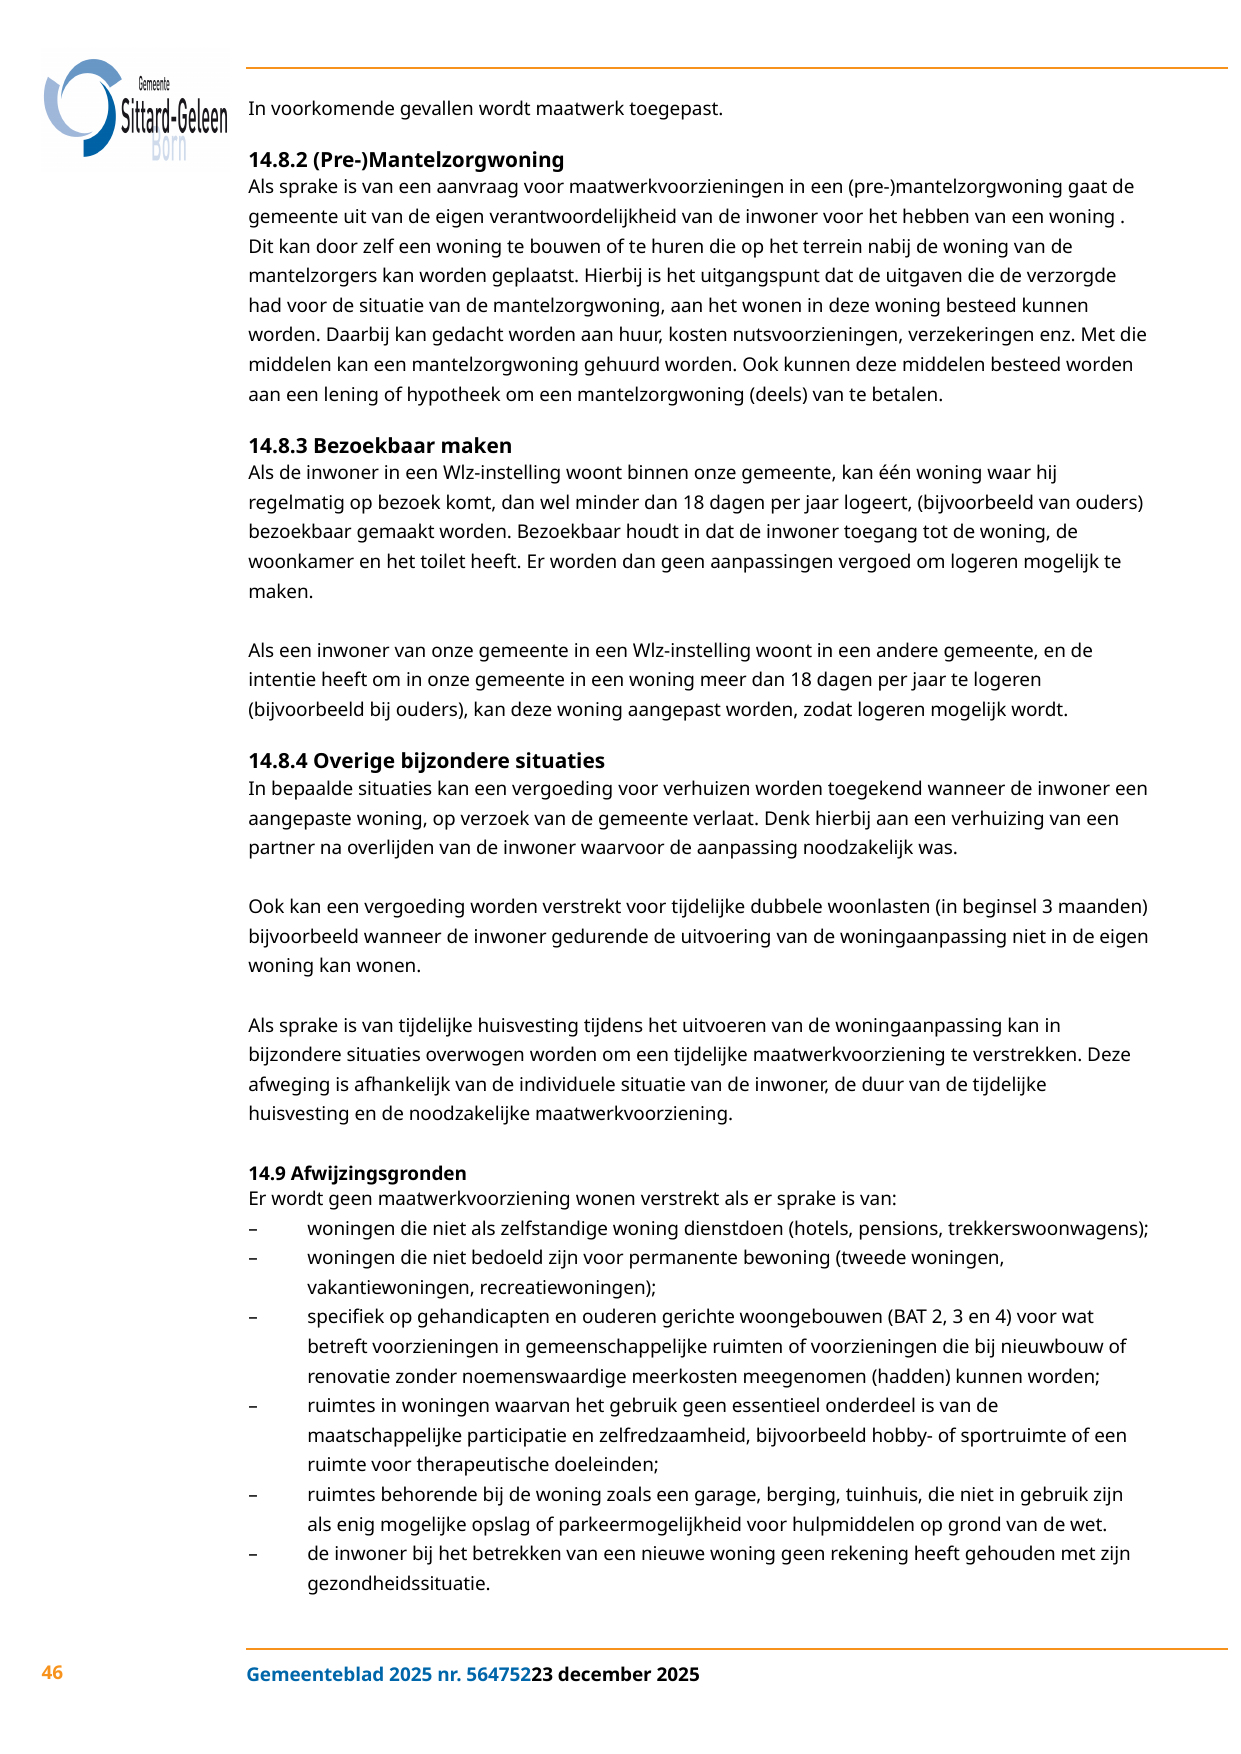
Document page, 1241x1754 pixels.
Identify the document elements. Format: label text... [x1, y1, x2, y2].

picture [41, 47, 231, 172]
list woningen die niet bedoeld zijn voor permanente bewoning (tweede woningen, vakantiewoningen, recreatiewoningen); [248, 1244, 1152, 1300]
text 14.8.2 (Pre-)Mantelzorgwoning [248, 145, 1152, 174]
list woningen die niet als zelfstandige woning dienstdoen (hotels, pensions, trekkerswoonwagens); [248, 1215, 1152, 1241]
text 14.9 Afwijzingsgronden [248, 1160, 1152, 1185]
text 14.8.3 Bezoekbaar maken [248, 431, 1152, 459]
list specifiek op gehandicapten en ouderen gerichte woongebouwen (BAT 2, 3 en 4) voor wat betreft voorzieningen in gemeenschappelijke ruimten of voorzieningen die bij nieuwbouw of renovatie zonder noemenswaardige meerkosten meegenomen (hadden) kunnen worden; [248, 1304, 1152, 1389]
list ruimtes in woningen waarvan het gebruik geen essentieel onderdeel is van de maatschappelijke participatie en zelfredzaamheid, bijvoorbeeld hobby- of sportruimte of een ruimte voor therapeutische doeleinden; [248, 1392, 1152, 1477]
text In voorkomende gevallen wordt maatwerk toegepast. [248, 95, 1152, 121]
text Als een inwoner van onze gemeente in een Wlz-instelling woont in een andere gemeente, en de intentie heeft om in onze gemeente in een woning meer dan 18 dagen per jaar te logeren (bijvoorbeeld bij ouders), kan deze woning aangepast worden, zodat logeren mogelijk wordt. [248, 637, 1152, 722]
text Als sprake is van een aanvraag voor maatwerkvoorzieningen in een (pre-)mantelzorgwoning gaat de gemeente uit van de eigen verantwoordelijkheid van de inwoner voor het hebben van een woning . Dit kan door zelf een woning te bouwen of te huren die op het terrein nabij de woning van de mantelzorgers kan worden geplaatst. Hierbij is het uitgangspunt dat de uitgaven die de verzorgde had voor de situatie van de mantelzorgwoning, aan het wonen in deze woning besteed kunnen worden. Daarbij kan gedacht worden aan huur, kosten nutsvoorzieningen, verzekeringen enz. Met die middelen kan een mantelzorgwoning gehuurd worden. Ook kunnen deze middelen besteed worden aan een lening of hypotheek om een mantelzorgwoning (deels) van te betalen. [248, 174, 1152, 406]
text Als sprake is van tijdelijke huisvesting tijdens het uitvoeren van de woningaanpassing kan in bijzondere situaties overwogen worden om een tijdelijke maatwerkvoorziening te verstrekken. Deze afweging is afhankelijk van de individuele situatie van de inwoner, de duur van de tijdelijke huisvesting en de noodzakelijke maatwerkvoorziening. [248, 1012, 1152, 1126]
text Er wordt geen maatwerkvoorziening wonen verstrekt als er sprake is van: [248, 1185, 1152, 1211]
text 14.8.4 Overige bijzondere situaties [248, 747, 1152, 775]
list ruimtes behorende bij de woning zoals een garage, berging, tuinhuis, die niet in gebruik zijn als enig mogelijke opslag of parkeermogelijkheid voor hulpmiddelen op grond van de wet. [248, 1481, 1152, 1537]
text In bepaalde situaties kan een vergoeding voor verhuizen worden toegekend wanneer de inwoner een aangepaste woning, op verzoek van de gemeente verlaat. Denk hierbij aan een verhuizing van een partner na overlijden van de inwoner waarvoor de aanpassing noodzakelijk was. [248, 775, 1152, 860]
list de inwoner bij het betrekken van een nieuwe woning geen rekening heeft gehouden met zijn gezondheidssituatie. [248, 1540, 1152, 1596]
text Ook kan een vergoeding worden verstrekt voor tijdelijke dubbele woonlasten (in beginsel 3 maanden) bijvoorbeeld wanneer de inwoner gedurende de uitvoering van de woningaanpassing niet in de eigen woning kan wonen. [248, 893, 1152, 978]
text Als de inwoner in een Wlz-instelling woont binnen onze gemeente, kan één woning waar hij regelmatig op bezoek komt, dan wel minder dan 18 dagen per jaar logeert, (bijvoorbeeld van ouders) bezoekbaar gemaakt worden. Bezoekbaar houdt in dat de inwoner toegang tot de woning, de woonkamer en het toilet heeft. Er worden dan geen aanpassingen vergoed om logeren mogelijk te maken. [248, 459, 1152, 604]
